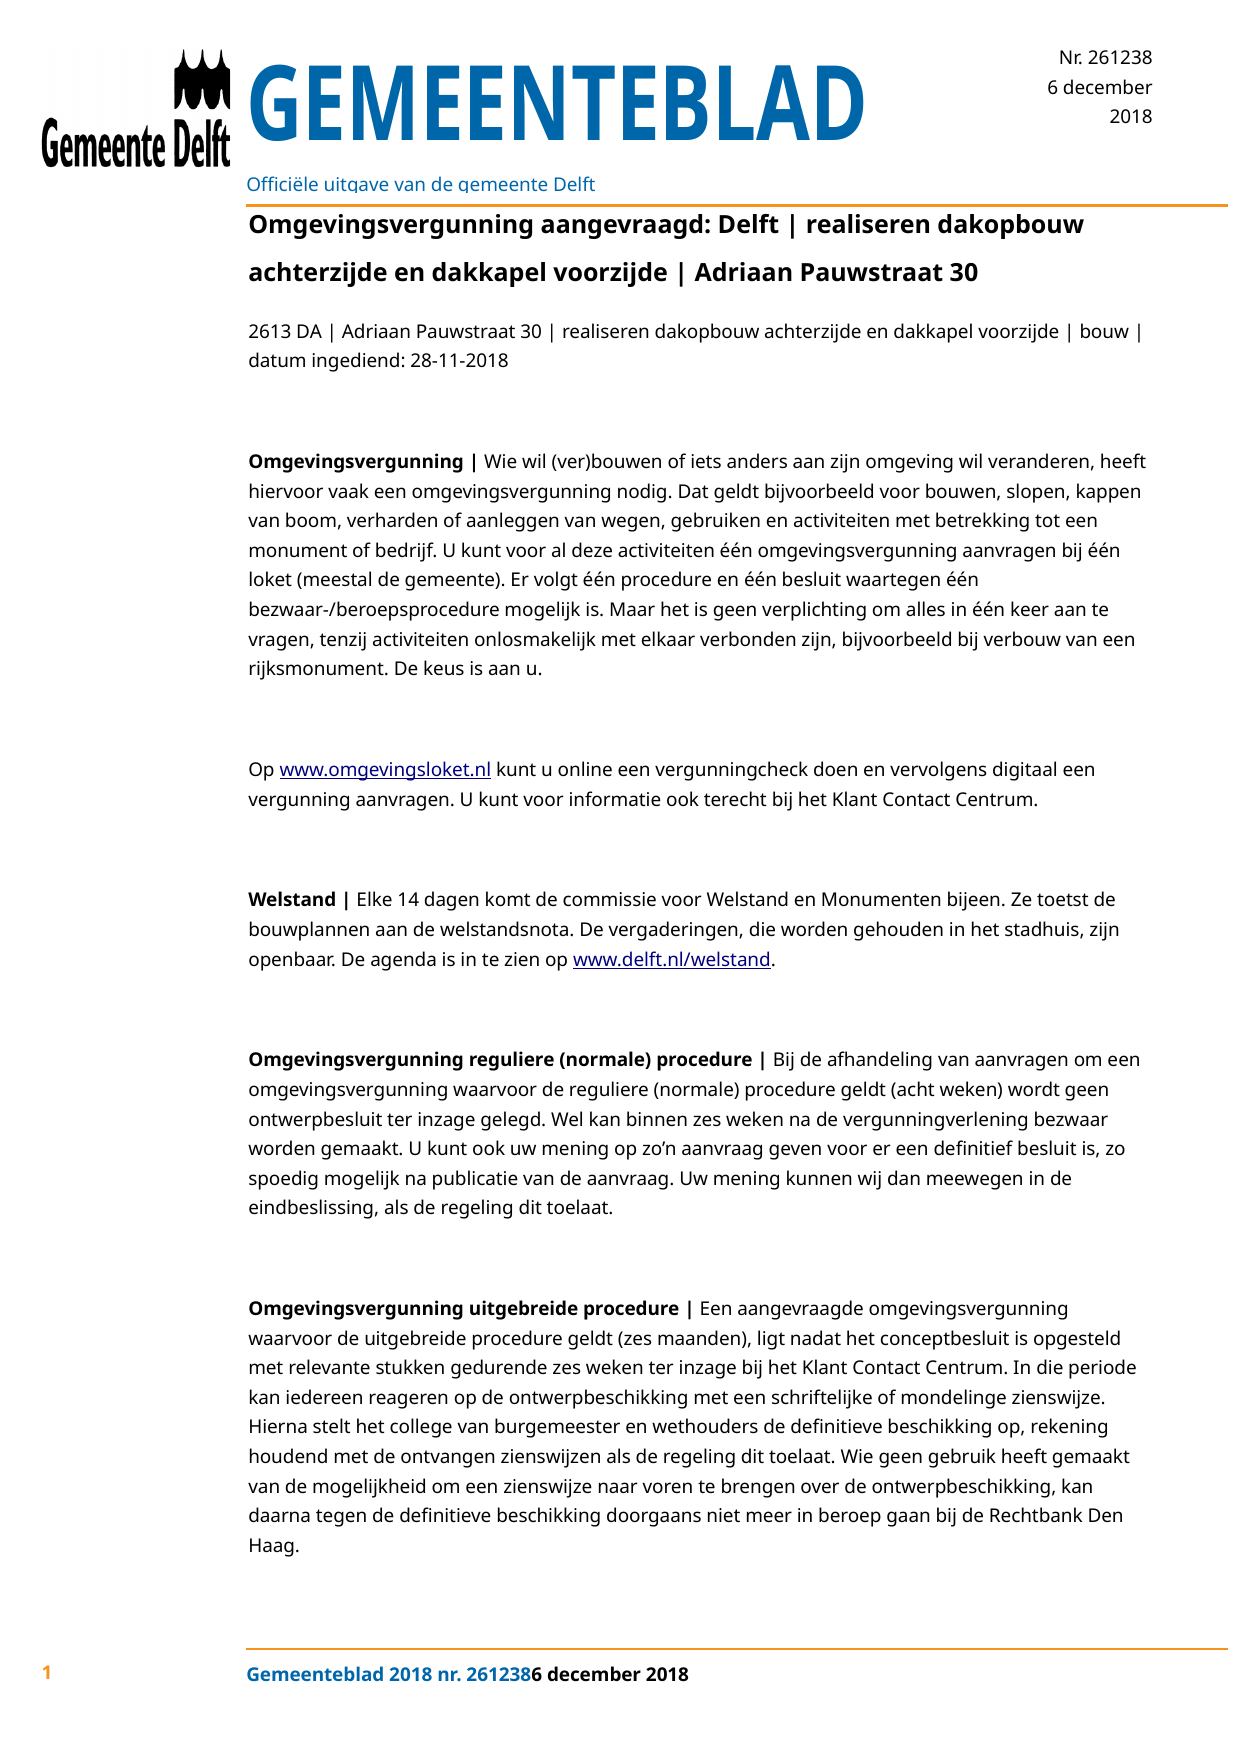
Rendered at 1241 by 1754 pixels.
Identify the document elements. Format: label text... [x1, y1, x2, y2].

picture [41, 47, 231, 172]
text Omgevingsvergunning uitgebreide procedure | Een aangevraagde omgevingsvergunning waarvoor de uitgebreide procedure geldt (zes maanden), ligt nadat het conceptbesluit is opgesteld met relevante stukken gedurende zes weken ter inzage bij het Klant Contact Centrum. In die periode kan iedereen reageren op de ontwerpbeschikking met een schriftelijke of mondelinge zienswijze. Hierna stelt het college van burgemeester en wethouders de definitieve beschikking op, rekening houdend met de ontvangen zienswijzen als de regeling dit toelaat. Wie geen gebruik heeft gemaakt van de mogelijkheid om een zienswijze naar voren te brengen over de ontwerpbeschikking, kan daarna tegen de definitieve beschikking doorgaans niet meer in beroep gaan bij de Rechtbank Den Haag. [248, 1295, 1152, 1558]
text Omgevingsvergunning reguliere (normale) procedure | Bij de afhandeling van aanvragen om een omgevingsvergunning waarvoor de reguliere (normale) procedure geldt (acht weken) wordt geen ontwerpbesluit ter inzage gelegd. Wel kan binnen zes weken na de vergunningverlening bezwaar worden gemaakt. U kunt ook uw mening op zo’n aanvraag geven voor er een definitief besluit is, zo spoedig mogelijk na publicatie van de aanvraag. Uw mening kunnen wij dan meewegen in de eindbeslissing, als de regeling dit toelaat. [248, 1047, 1152, 1220]
text Op www.omgevingsloket.nl kunt u online een vergunningcheck doen en vervolgens digitaal een vergunning aanvragen. U kunt voor informatie ook terecht bij het Klant Contact Centrum. [248, 756, 1152, 812]
text Omgevingsvergunning aangevraagd: Delft | realiseren dakopbouw achterzijde en dakkapel voorzijde | Adriaan Pauwstraat 30 [248, 207, 1152, 288]
text Welstand | Elke 14 dagen komt de commissie voor Welstand en Monumenten bijeen. Ze toetst de bouwplannen aan de welstandsnota. De vergaderingen, die worden gehouden in het stadhuis, zijn openbaar. De agenda is in te zien op www.delft.nl/welstand. [248, 887, 1152, 972]
text 2613 DA | Adriaan Pauwstraat 30 | realiseren dakopbouw achterzijde en dakkapel voorzijde | bouw | datum ingediend: 28-11-2018 [248, 318, 1152, 373]
text Omgevingsvergunning | Wie wil (ver)bouwen of iets anders aan zijn omgeving wil veranderen, heeft hiervoor vaak een omgevingsvergunning nodig. Dat geldt bijvoorbeeld voor bouwen, slopen, kappen van boom, verharden of aanleggen van wegen, gebruiken en activiteiten met betrekking tot een monument of bedrijf. U kunt voor al deze activiteiten één omgevingsvergunning aanvragen bij één loket (meestal de gemeente). Er volgt één procedure en één besluit waartegen één bezwaar-/beroepsprocedure mogelijk is. Maar het is geen verplichting om alles in één keer aan te vragen, tenzij activiteiten onlosmakelijk met elkaar verbonden zijn, bijvoorbeeld bij verbouw van een rijksmonument. De keus is aan u. [248, 448, 1152, 681]
